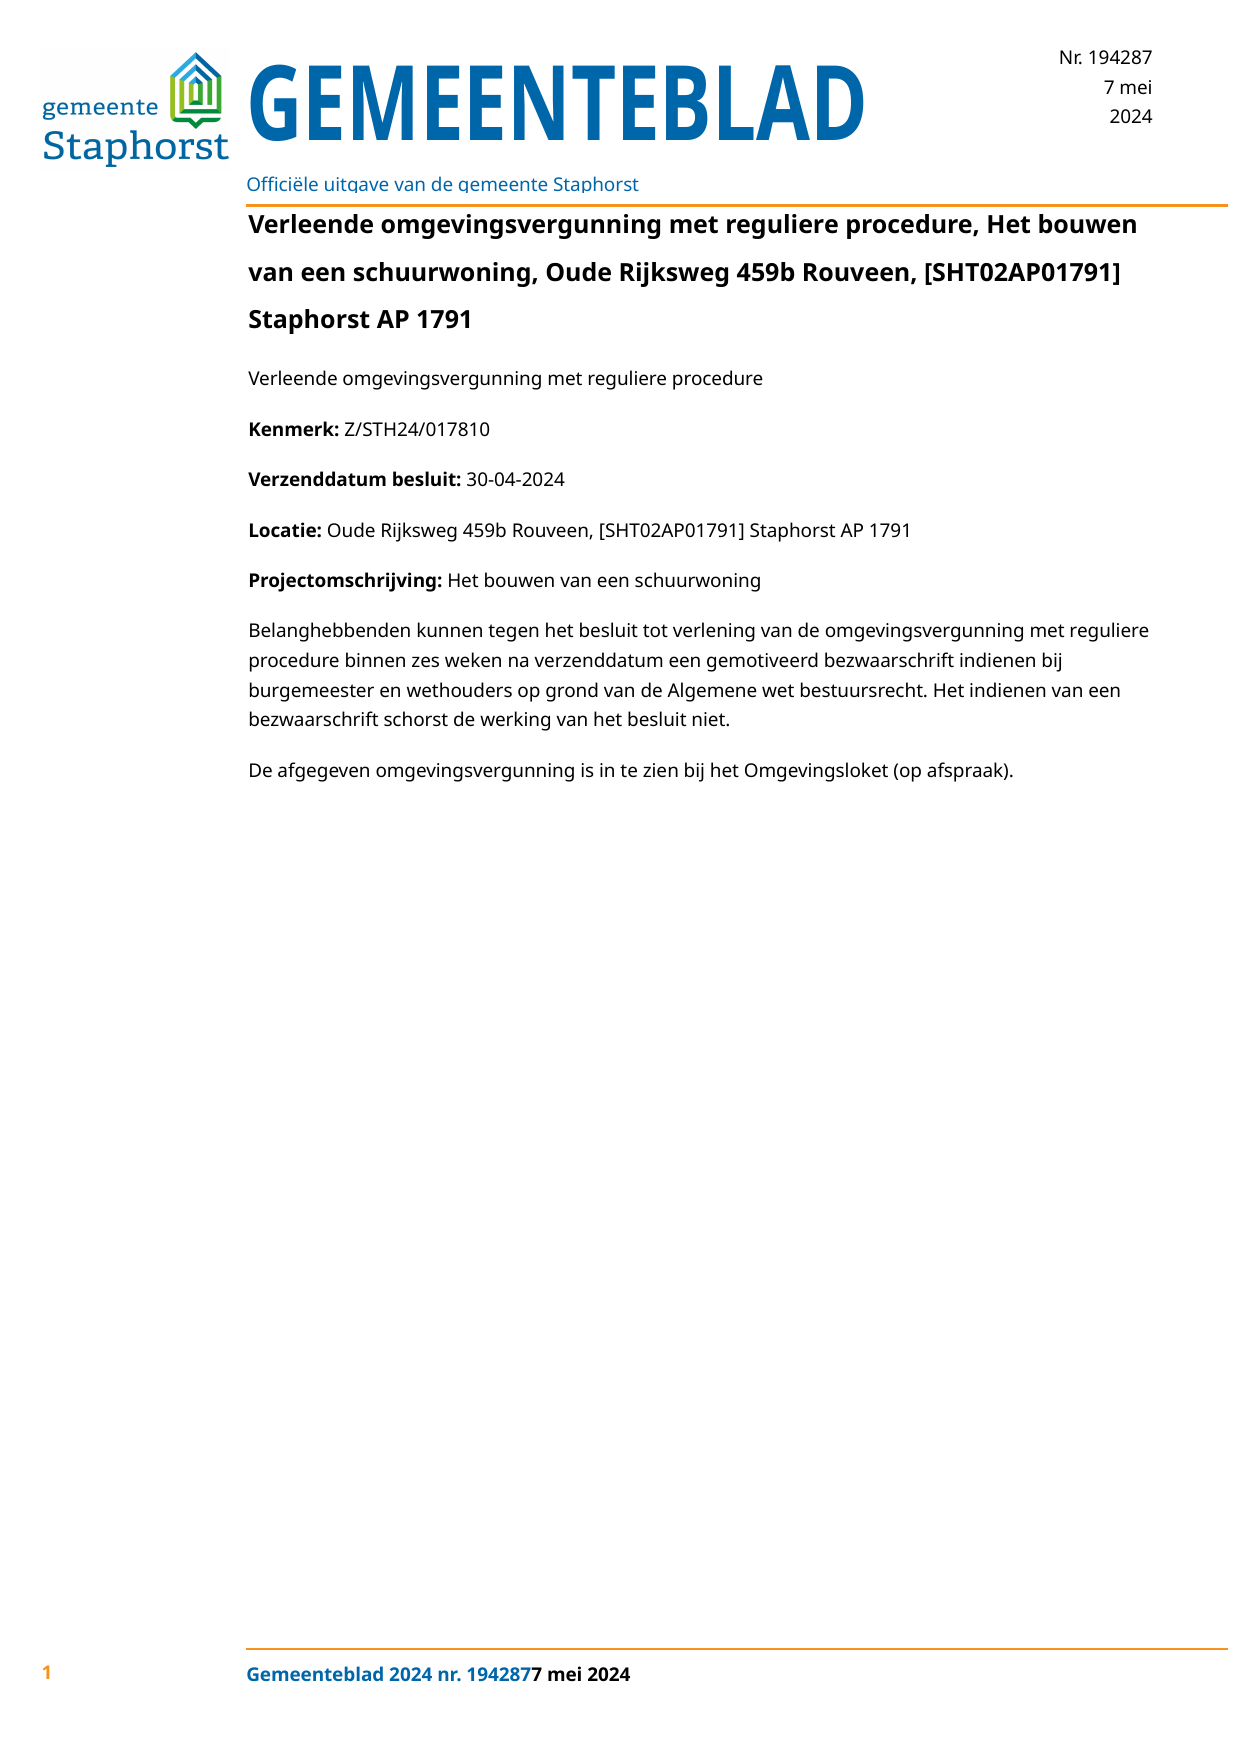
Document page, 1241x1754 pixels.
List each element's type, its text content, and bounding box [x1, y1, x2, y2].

text Belanghebbenden kunnen tegen het besluit tot verlening van de omgevingsvergunning met reguliere procedure binnen zes weken na verzenddatum een gemotiveerd bezwaarschrift indienen bij burgemeester en wethouders op grond van de Algemene wet bestuursrecht. Het indienen van een bezwaarschrift schorst de werking van het besluit niet. [248, 618, 1152, 732]
text Projectomschrijving: Het bouwen van een schuurwoning [248, 567, 1152, 593]
picture [41, 47, 231, 172]
text Verleende omgevingsvergunning met reguliere procedure [248, 366, 1152, 391]
text Locatie: Oude Rijksweg 459b Rouveen, [SHT02AP01791] Staphorst AP 1791 [248, 517, 1152, 542]
text Kenmerk: Z/STH24/017810 [248, 416, 1152, 442]
text Verleende omgevingsvergunning met reguliere procedure, Het bouwen van een schuurwoning, Oude Rijksweg 459b Rouveen, [SHT02AP01791] Staphorst AP 1791 [248, 207, 1152, 336]
text Verzenddatum besluit: 30-04-2024 [248, 466, 1152, 492]
text De afgegeven omgevingsvergunning is in te zien bij het Omgevingsloket (op afspraak). [248, 757, 1152, 782]
